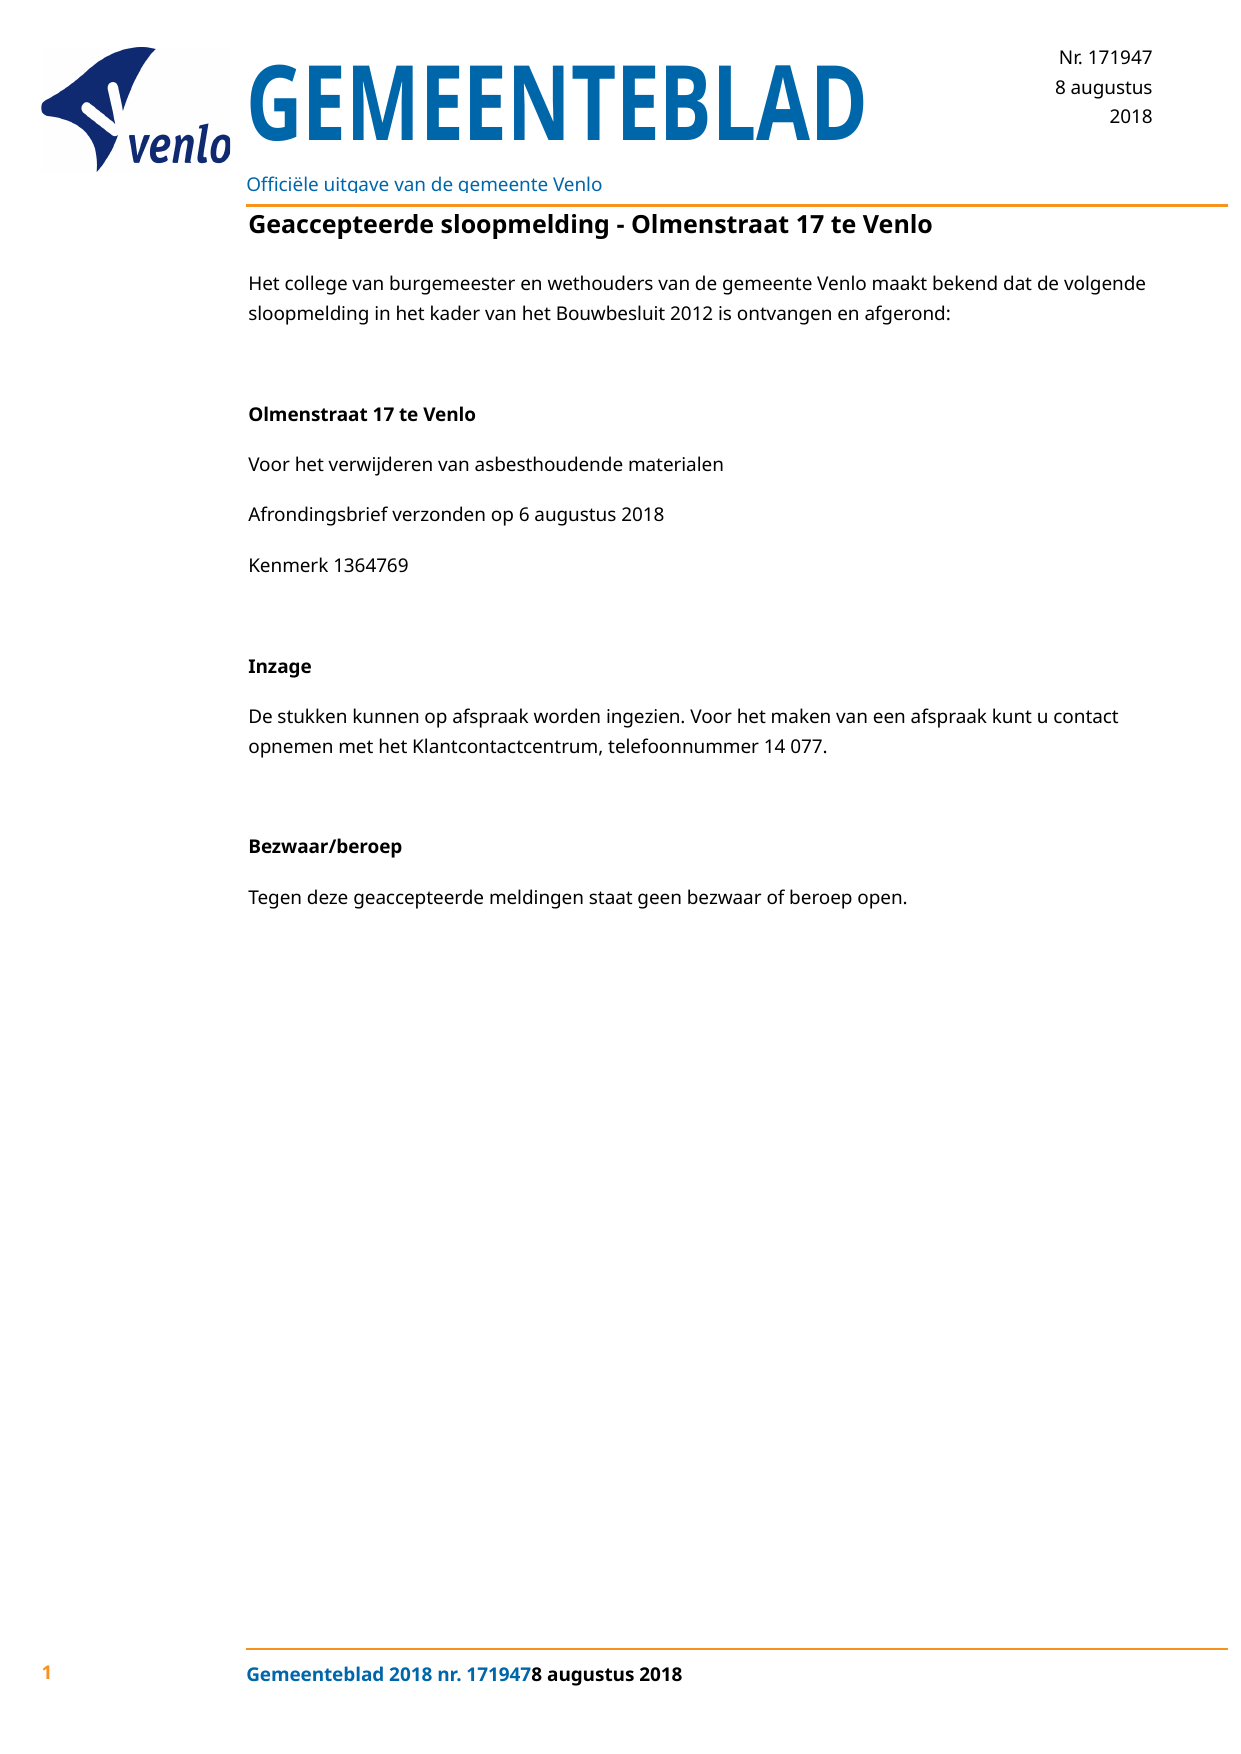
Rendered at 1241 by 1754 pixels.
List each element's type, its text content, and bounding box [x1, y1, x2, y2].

text Het college van burgemeester en wethouders van de gemeente Venlo maakt bekend dat de volgende sloopmelding in het kader van het Bouwbesluit 2012 is ontvangen en afgerond: [248, 270, 1152, 326]
text Afrondingsbrief verzonden op 6 augustus 2018 [248, 502, 1152, 527]
text Bezwaar/beroep [248, 834, 1152, 859]
picture [41, 47, 231, 172]
text Voor het verwijderen van asbesthoudende materialen [248, 451, 1152, 477]
text Olmenstraat 17 te Venlo [248, 401, 1152, 426]
text Kenmerk 1364769 [248, 552, 1152, 578]
text Tegen deze geaccepteerde meldingen staat geen bezwaar of beroep open. [248, 884, 1152, 910]
text Inzage [248, 653, 1152, 678]
text Geaccepteerde sloopmelding - Olmenstraat 17 te Venlo [248, 207, 1152, 241]
text De stukken kunnen op afspraak worden ingezien. Voor het maken van een afspraak kunt u contact opnemen met het Klantcontactcentrum, telefoonnummer 14 077. [248, 703, 1152, 758]
